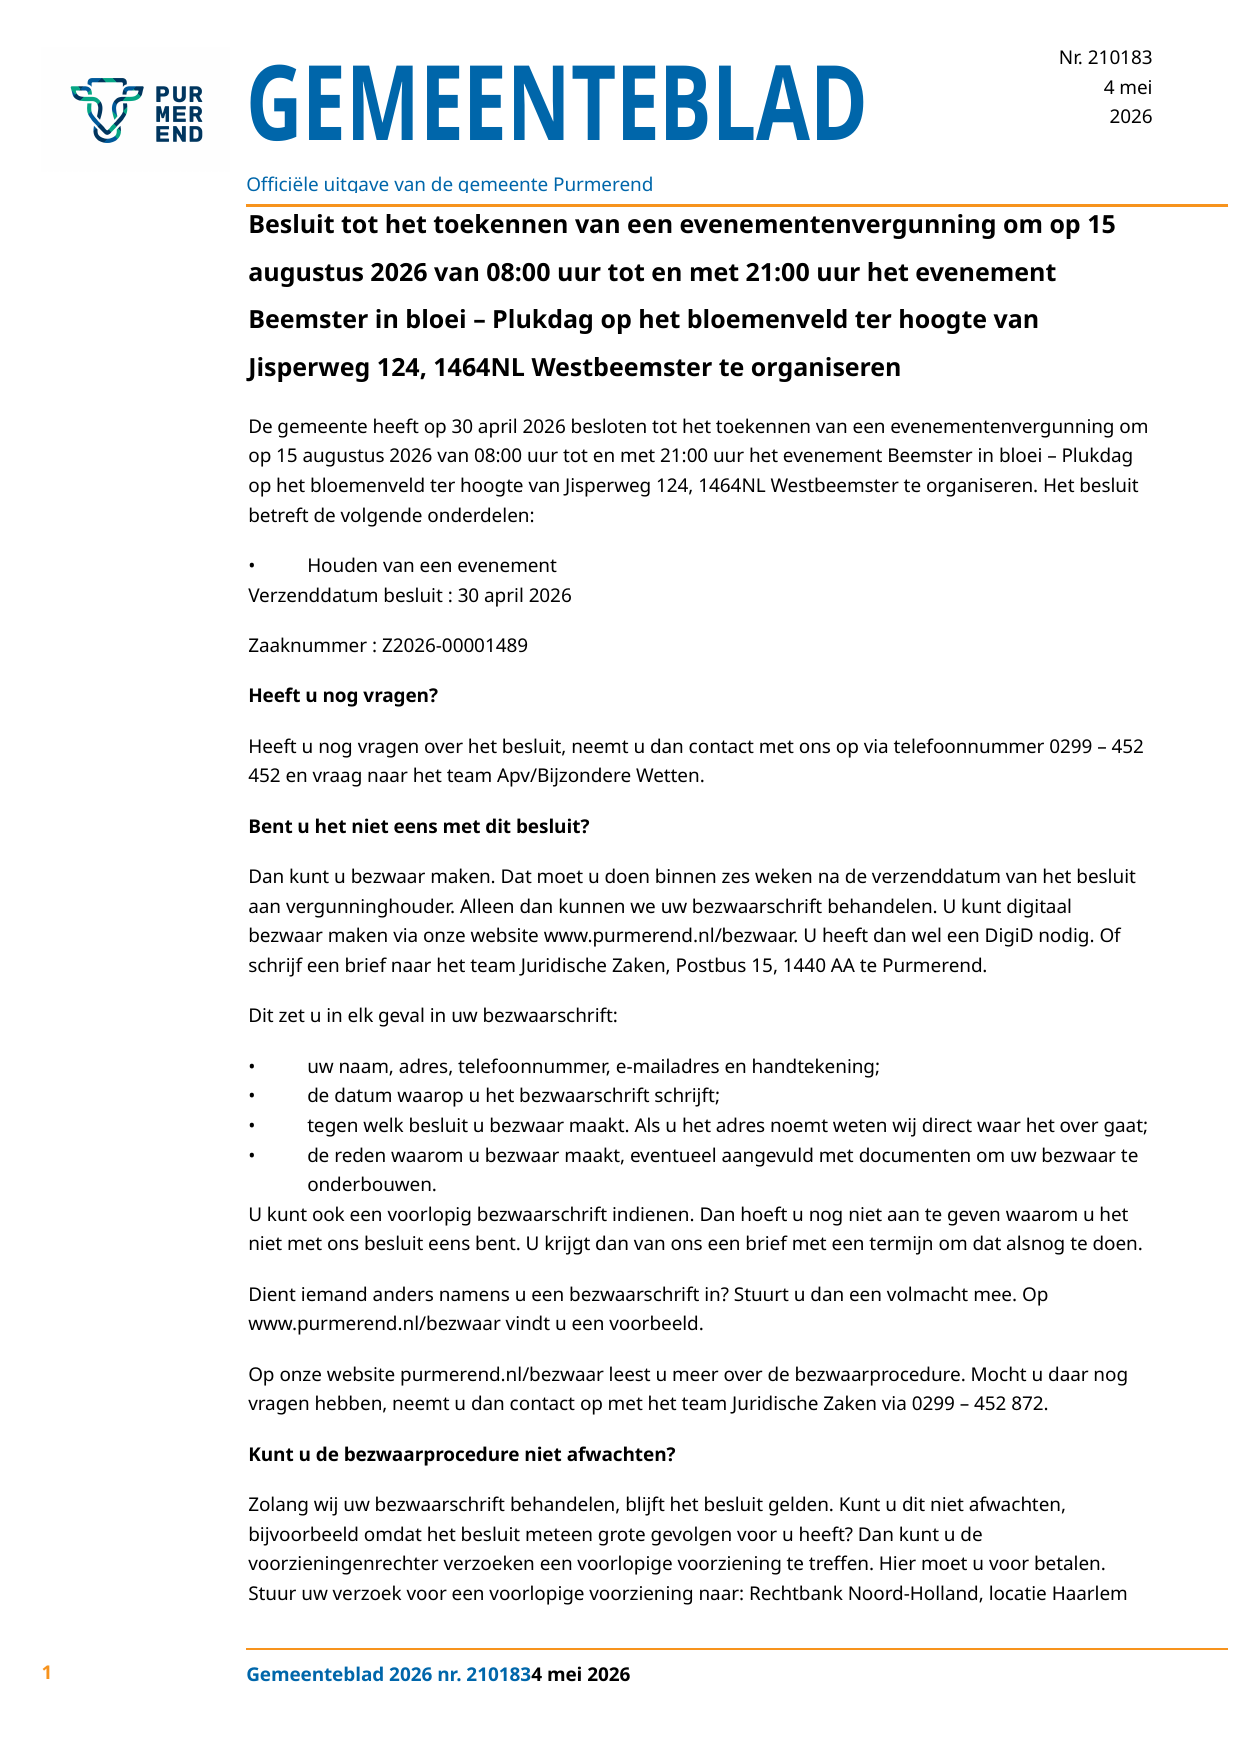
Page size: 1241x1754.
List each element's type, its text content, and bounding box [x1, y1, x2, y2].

text Heeft u nog vragen? [248, 683, 1152, 708]
text Verzenddatum besluit : 30 april 2026 [248, 582, 1152, 608]
text Dit zet u in elk geval in uw bezwaarschrift: [248, 1003, 1152, 1028]
text Heeft u nog vragen over het besluit, neemt u dan contact met ons op via telefoonnummer 0299 – 452 452 en vraag naar het team Apv/Bijzondere Wetten. [248, 733, 1152, 788]
picture [41, 47, 231, 172]
text Dan kunt u bezwaar maken. Dat moet u doen binnen zes weken na de verzenddatum van het besluit aan vergunninghouder. Alleen dan kunnen we uw bezwaarschrift behandelen. U kunt digitaal bezwaar maken via onze website www.purmerend.nl/bezwaar. U heeft dan wel een DigiD nodig. Of schrijf een brief naar het team Juridische Zaken, Postbus 15, 1440 AA te Purmerend. [248, 863, 1152, 978]
list de datum waarop u het bezwaarschrift schrijft; [248, 1083, 1152, 1108]
text De gemeente heeft op 30 april 2026 besloten tot het toekennen van een evenementenvergunning om op 15 augustus 2026 van 08:00 uur tot en met 21:00 uur het evenement Beemster in bloei – Plukdag op het bloemenveld ter hoogte van Jisperweg 124, 1464NL Westbeemster te organiseren. Het besluit betreft de volgende onderdelen: [248, 413, 1152, 528]
text Zaaknummer : Z2026-00001489 [248, 632, 1152, 658]
list de reden waarom u bezwaar maakt, eventueel aangevuld met documenten om uw bezwaar te onderbouwen. [248, 1142, 1152, 1197]
text Bent u het niet eens met dit besluit? [248, 813, 1152, 839]
text Zolang wij uw bezwaarschrift behandelen, blijft het besluit gelden. Kunt u dit niet afwachten, bijvoorbeeld omdat het besluit meteen grote gevolgen voor u heeft? Dan kunt u de voorzieningenrechter verzoeken een voorlopige voorziening te treffen. Hier moet u voor betalen. Stuur uw verzoek voor een voorlopige voorziening naar: Rechtbank Noord-Holland, locatie Haarlem [248, 1491, 1152, 1606]
list uw naam, adres, telefoonnummer, e-mailadres en handtekening; [248, 1053, 1152, 1079]
text Besluit tot het toekennen van een evenementenvergunning om op 15 augustus 2026 van 08:00 uur tot en met 21:00 uur het evenement Beemster in bloei – Plukdag op het bloemenveld ter hoogte van Jisperweg 124, 1464NL Westbeemster te organiseren [248, 207, 1152, 384]
text U kunt ook een voorlopig bezwaarschrift indienen. Dan hoeft u nog niet aan te geven waarom u het niet met ons besluit eens bent. U krijgt dan van ons een brief met een termijn om dat alsnog te doen. [248, 1201, 1152, 1256]
text Dient iemand anders namens u een bezwaarschrift in? Stuurt u dan een volmacht mee. Op www.purmerend.nl/bezwaar vindt u een voorbeeld. [248, 1281, 1152, 1336]
list Houden van een evenement [248, 552, 1152, 578]
text Kunt u de bezwaarprocedure niet afwachten? [248, 1441, 1152, 1467]
text Op onze website purmerend.nl/bezwaar leest u meer over de bezwaarprocedure. Mocht u daar nog vragen hebben, neemt u dan contact op met het team Juridische Zaken via 0299 – 452 872. [248, 1361, 1152, 1416]
list tegen welk besluit u bezwaar maakt. Als u het adres noemt weten wij direct waar het over gaat; [248, 1112, 1152, 1138]
